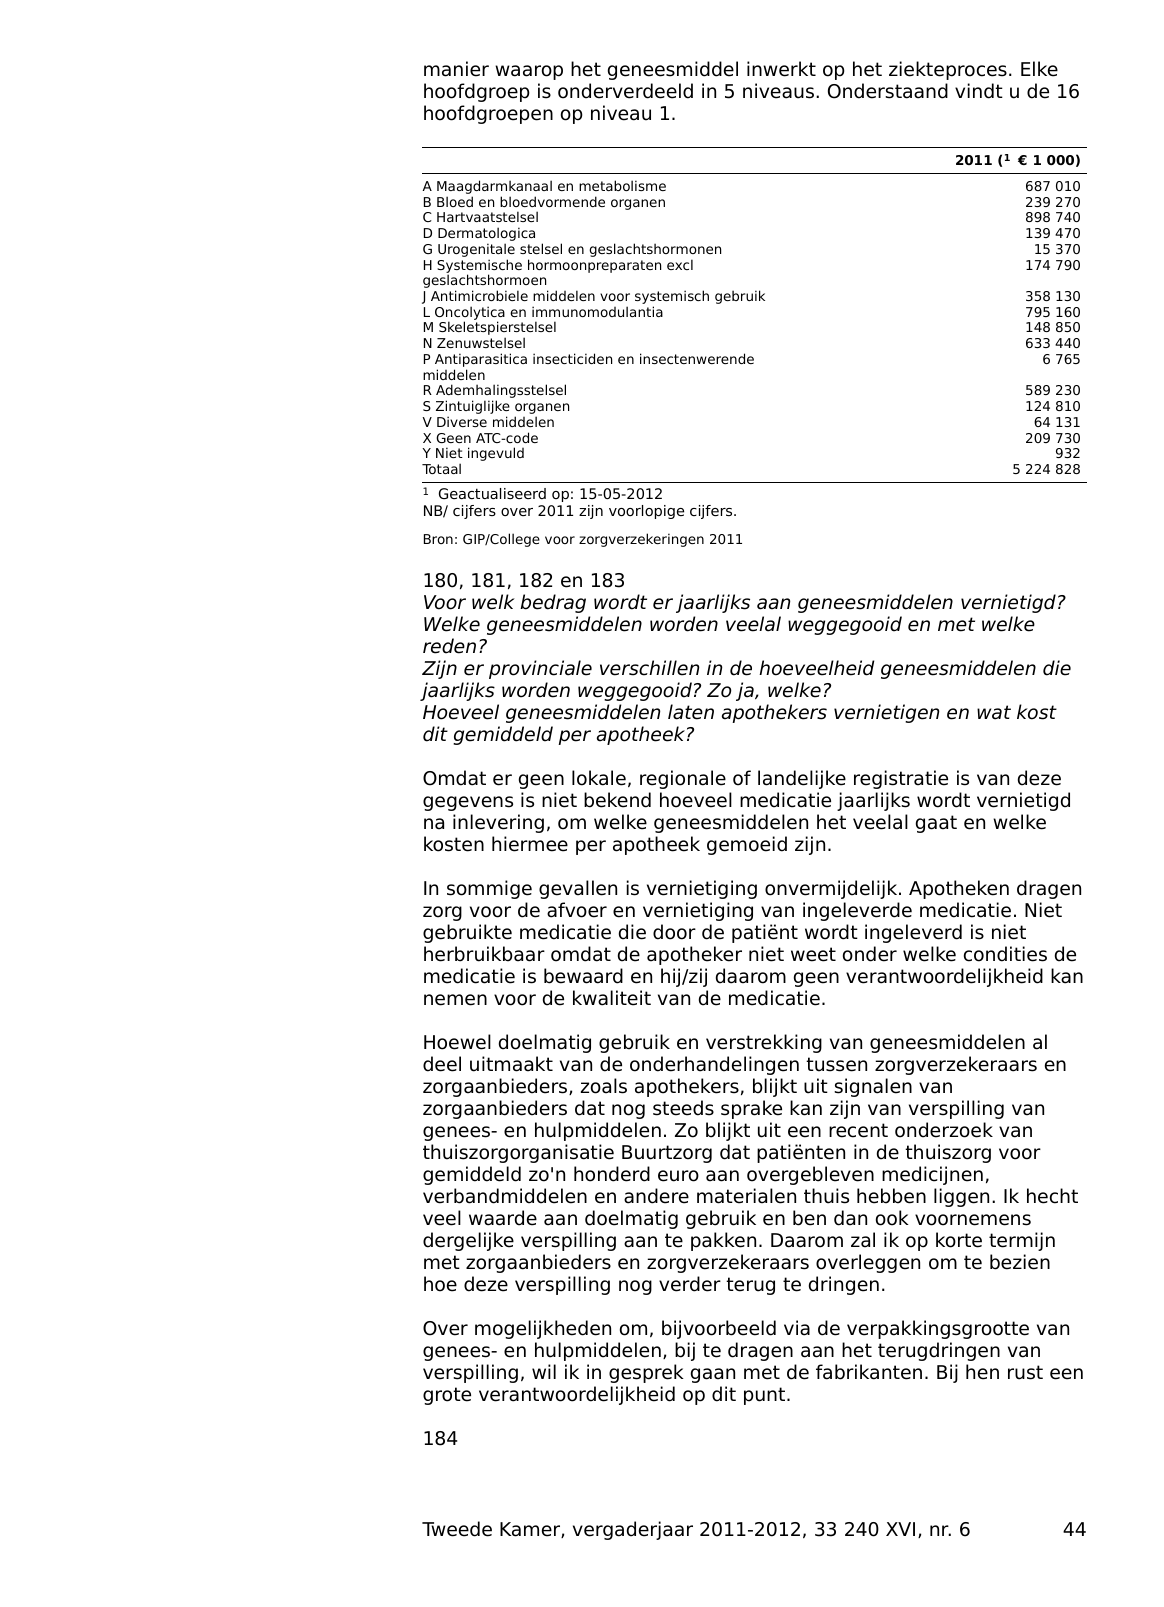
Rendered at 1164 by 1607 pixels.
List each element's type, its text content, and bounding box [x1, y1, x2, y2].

table_cell 687 010 [798, 174, 1087, 194]
table_cell 64 131 [798, 415, 1087, 430]
table_cell 589 230 [798, 383, 1087, 399]
text manier waarop het geneesmiddel inwerkt op het ziekteproces. Elke hoofdgroep is onderverdeeld in 5 niveaus. Onderstaand vindt u de 16 hoofdgroepen op niveau 1. [422, 59, 1087, 125]
table_cell Totaal [422, 462, 798, 482]
table_header [422, 148, 798, 173]
table_cell H Systemische hormoonpreparaten excl geslachtshormoen [422, 258, 798, 289]
table_cell C Hartvaatstelsel [422, 210, 798, 226]
table_cell 358 130 [798, 289, 1087, 304]
table_cell A Maagdarmkanaal en metabolisme [422, 174, 798, 194]
table_cell N Zenuwstelsel [422, 336, 798, 352]
table_cell 239 270 [798, 195, 1087, 210]
table_cell G Urogenitale stelsel en geslachtshormonen [422, 242, 798, 257]
table_cell X Geen ATC-code [422, 430, 798, 446]
table_cell Y Niet ingevuld [422, 446, 798, 462]
table_cell 795 160 [798, 305, 1087, 320]
table_cell 209 730 [798, 430, 1087, 446]
table_cell 148 850 [798, 320, 1087, 336]
table_cell M Skeletspierstelsel [422, 320, 798, 336]
text 180, 181, 182 en 183 [422, 570, 1087, 592]
table_cell 633 440 [798, 336, 1087, 352]
text In sommige gevallen is vernietiging onvermijdelijk. Apotheken dragen zorg voor de afvoer en vernietiging van ingeleverde medicatie. Niet gebruikte medicatie die door de patiënt wordt ingeleverd is niet herbruikbaar omdat de apotheker niet weet onder welke condities de medicatie is bewaard en hij/zij daarom geen verantwoordelijkheid kan nemen voor de kwaliteit van de medicatie. [422, 878, 1087, 1010]
text Omdat er geen lokale, regionale of landelijke registratie is van deze gegevens is niet bekend hoeveel medicatie jaarlijks wordt vernietigd na inlevering, om welke geneesmiddelen het veelal gaat en welke kosten hiermee per apotheek gemoeid zijn. [422, 768, 1087, 856]
table_cell V Diverse middelen [422, 415, 798, 430]
table_cell J Antimicrobiele middelen voor systemisch gebruik [422, 289, 798, 304]
table_cell P Antiparasitica insecticiden en insectenwerende middelen [422, 352, 798, 383]
table_cell 15 370 [798, 242, 1087, 257]
text Hoewel doelmatig gebruik en verstrekking van geneesmiddelen al deel uitmaakt van de onderhandelingen tussen zorgverzekeraars en zorgaanbieders, zoals apothekers, blijkt uit signalen van zorgaanbieders dat nog steeds sprake kan zijn van verspilling van genees- en hulpmiddelen. Zo blijkt uit een recent onderzoek van thuiszorgorganisatie Buurtzorg dat patiënten in de thuiszorg voor gemiddeld zo'n honderd euro aan overgebleven medicijnen, verbandmiddelen en andere materialen thuis hebben liggen. Ik hecht veel waarde aan doelmatig gebruik en ben dan ook voornemens dergelijke verspilling aan te pakken. Daarom zal ik op korte termijn met zorgaanbieders en zorgverzekeraars overleggen om te bezien hoe deze verspilling nog verder terug te dringen. [422, 1032, 1087, 1296]
table_cell 1 Geactualiseerd op: 15-05-2012 NB/ cijfers over 2011 zijn voorlopige cijfers. Bron: GIP/College voor zorgverzekeringen 2011 [422, 483, 1087, 547]
table_cell 139 470 [798, 226, 1087, 242]
text Over mogelijkheden om, bijvoorbeeld via de verpakkingsgrootte van genees- en hulpmiddelen, bij te dragen aan het terugdringen van verspilling, wil ik in gesprek gaan met de fabrikanten. Bij hen rust een grote verantwoordelijkheid op dit punt. [422, 1318, 1087, 1406]
table_cell 898 740 [798, 210, 1087, 226]
table_cell R Ademhalingsstelsel [422, 383, 798, 399]
table_header 2011 (1 € 1 000) [798, 148, 1087, 173]
table_cell 5 224 828 [798, 462, 1087, 482]
text 184 [422, 1428, 1087, 1450]
table_cell L Oncolytica en immunomodulantia [422, 305, 798, 320]
table_cell 6 765 [798, 352, 1087, 383]
table_cell 932 [798, 446, 1087, 462]
text Voor welk bedrag wordt er jaarlijks aan geneesmiddelen vernietigd? [422, 592, 1087, 614]
table_cell 124 810 [798, 399, 1087, 415]
table_cell 174 790 [798, 258, 1087, 289]
table_cell B Bloed en bloedvormende organen [422, 195, 798, 210]
table_cell S Zintuiglijke organen [422, 399, 798, 415]
text Zijn er provinciale verschillen in de hoeveelheid geneesmiddelen die jaarlijks worden weggegooid? Zo ja, welke? [422, 658, 1087, 702]
text Welke geneesmiddelen worden veelal weggegooid en met welke reden? [422, 614, 1087, 658]
table_cell D Dermatologica [422, 226, 798, 242]
text Hoeveel geneesmiddelen laten apothekers vernietigen en wat kost dit gemiddeld per apotheek? [422, 702, 1087, 746]
